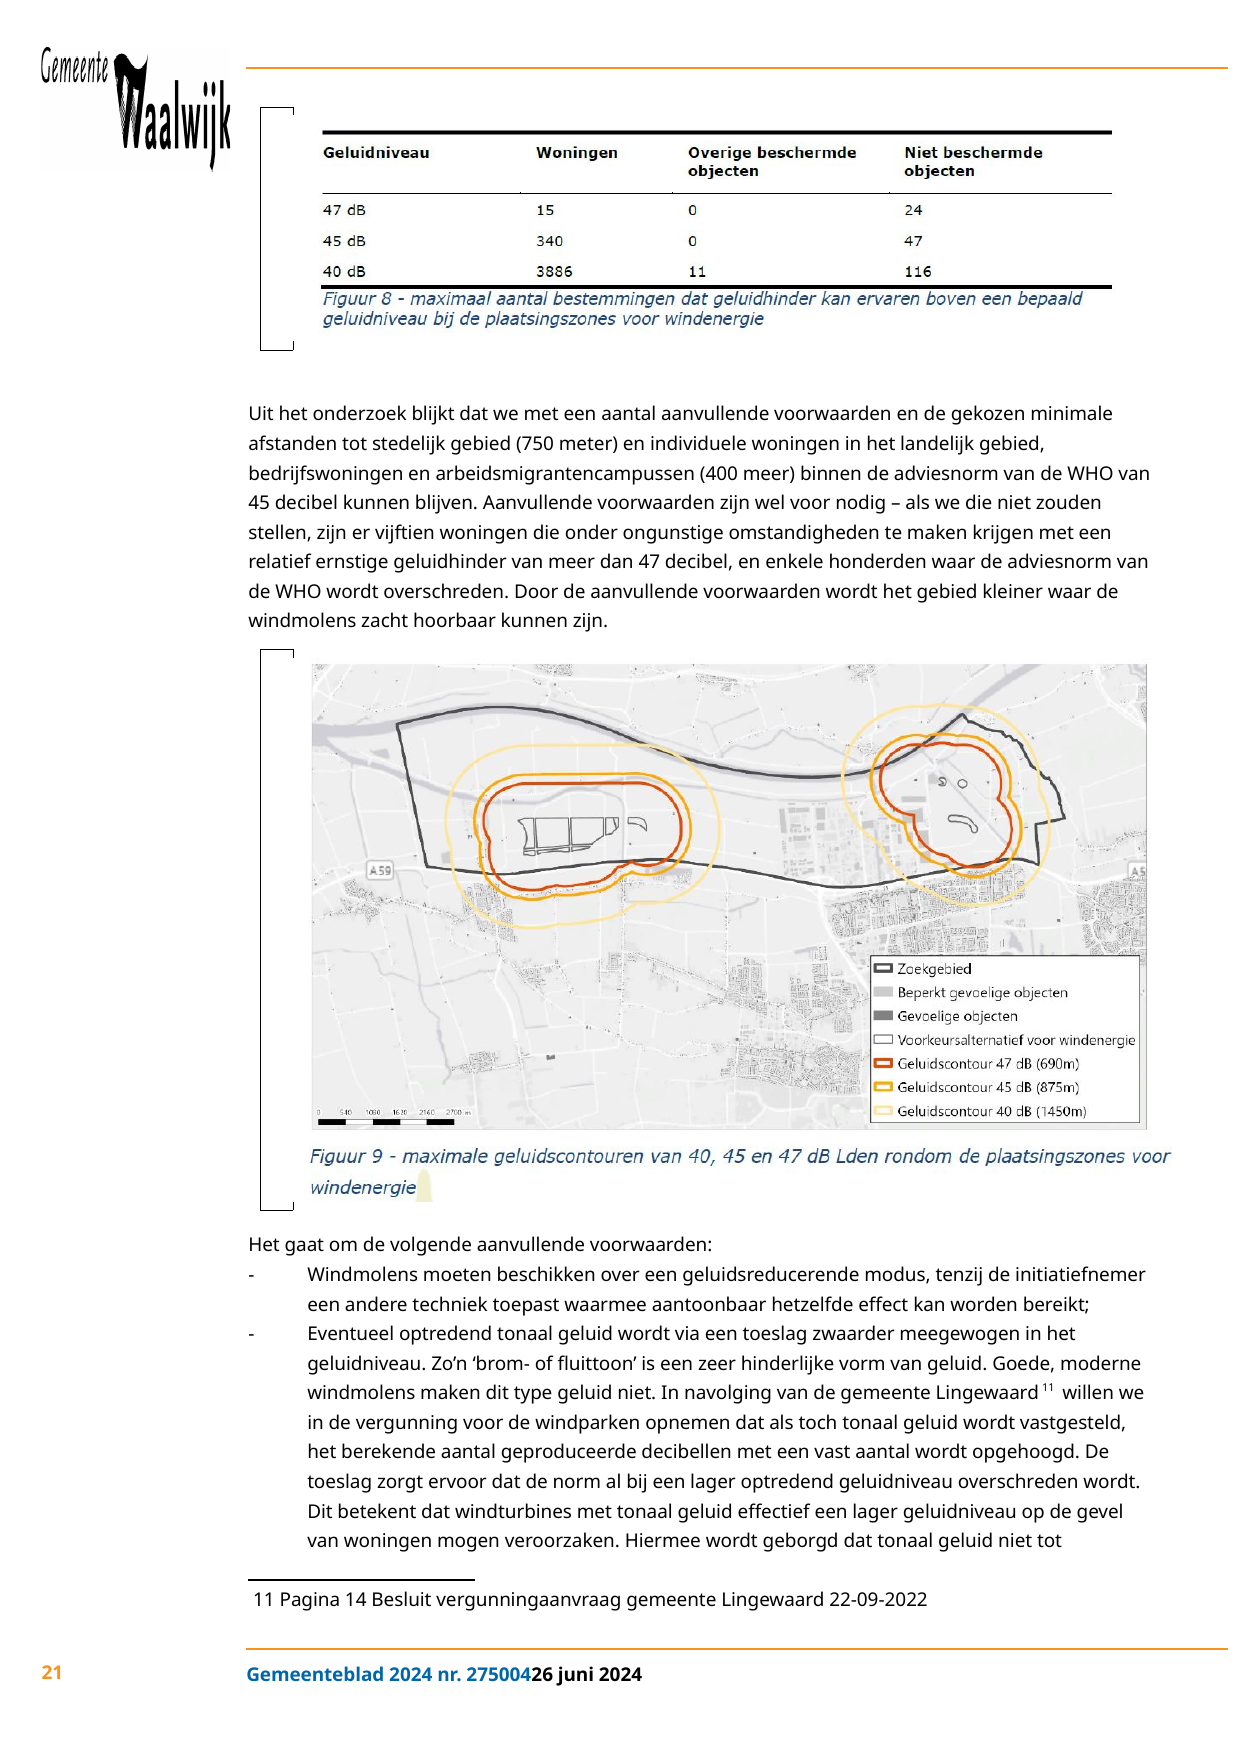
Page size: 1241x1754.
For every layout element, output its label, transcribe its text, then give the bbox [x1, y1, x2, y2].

picture [41, 47, 231, 172]
picture [268, 658, 1173, 1202]
text Het gaat om de volgende aanvullende voorwaarden: [248, 1232, 1152, 1257]
list Eventueel optredend tonaal geluid wordt via een toeslag zwaarder meegewogen in het geluidniveau. Zo’n ‘brom- of fluittoon’ is een zeer hinderlijke vorm van geluid. Goede, moderne windmolens maken dit type geluid niet. In navolging van de gemeente Lingewaard willen we in de vergunning voor de windparken opnemen dat als toch tonaal geluid wordt vastgesteld, het berekende aantal geproduceerde decibellen met een vast aantal wordt opgehoogd. De toeslag zorgt ervoor dat de norm al bij een lager optredend geluidniveau overschreden wordt. Dit betekent dat windturbines met tonaal geluid effectief een lager geluidniveau op de gevel van woningen mogen veroorzaken. Hiermee wordt geborgd dat tonaal geluid niet tot [248, 1320, 1152, 1553]
picture [268, 115, 1173, 341]
text Uit het onderzoek blijkt dat we met een aantal aanvullende voorwaarden en de gekozen minimale afstanden tot stedelijk gebied (750 meter) en individuele woningen in het landelijk gebied, bedrijfswoningen en arbeidsmigrantencampussen (400 meer) binnen de adviesnorm van de WHO van 45 decibel kunnen blijven. Aanvullende voorwaarden zijn wel voor nodig – als we die niet zouden stellen, zijn er vijftien woningen die onder ongunstige omstandigheden te maken krijgen met een relatief ernstige geluidhinder van meer dan 47 decibel, en enkele honderden waar de adviesnorm van de WHO wordt overschreden. Door de aanvullende voorwaarden wordt het gebied kleiner waar de windmolens zacht hoorbaar kunnen zijn. [248, 401, 1152, 633]
list Pagina 14 Besluit vergunningaanvraag gemeente Lingewaard 22-09-2022 [248, 1586, 1152, 1612]
list Windmolens moeten beschikken over een geluidsreducerende modus, tenzij de initiatiefnemer een andere techniek toepast waarmee aantoonbaar hetzelfde effect kan worden bereikt; [248, 1261, 1152, 1317]
